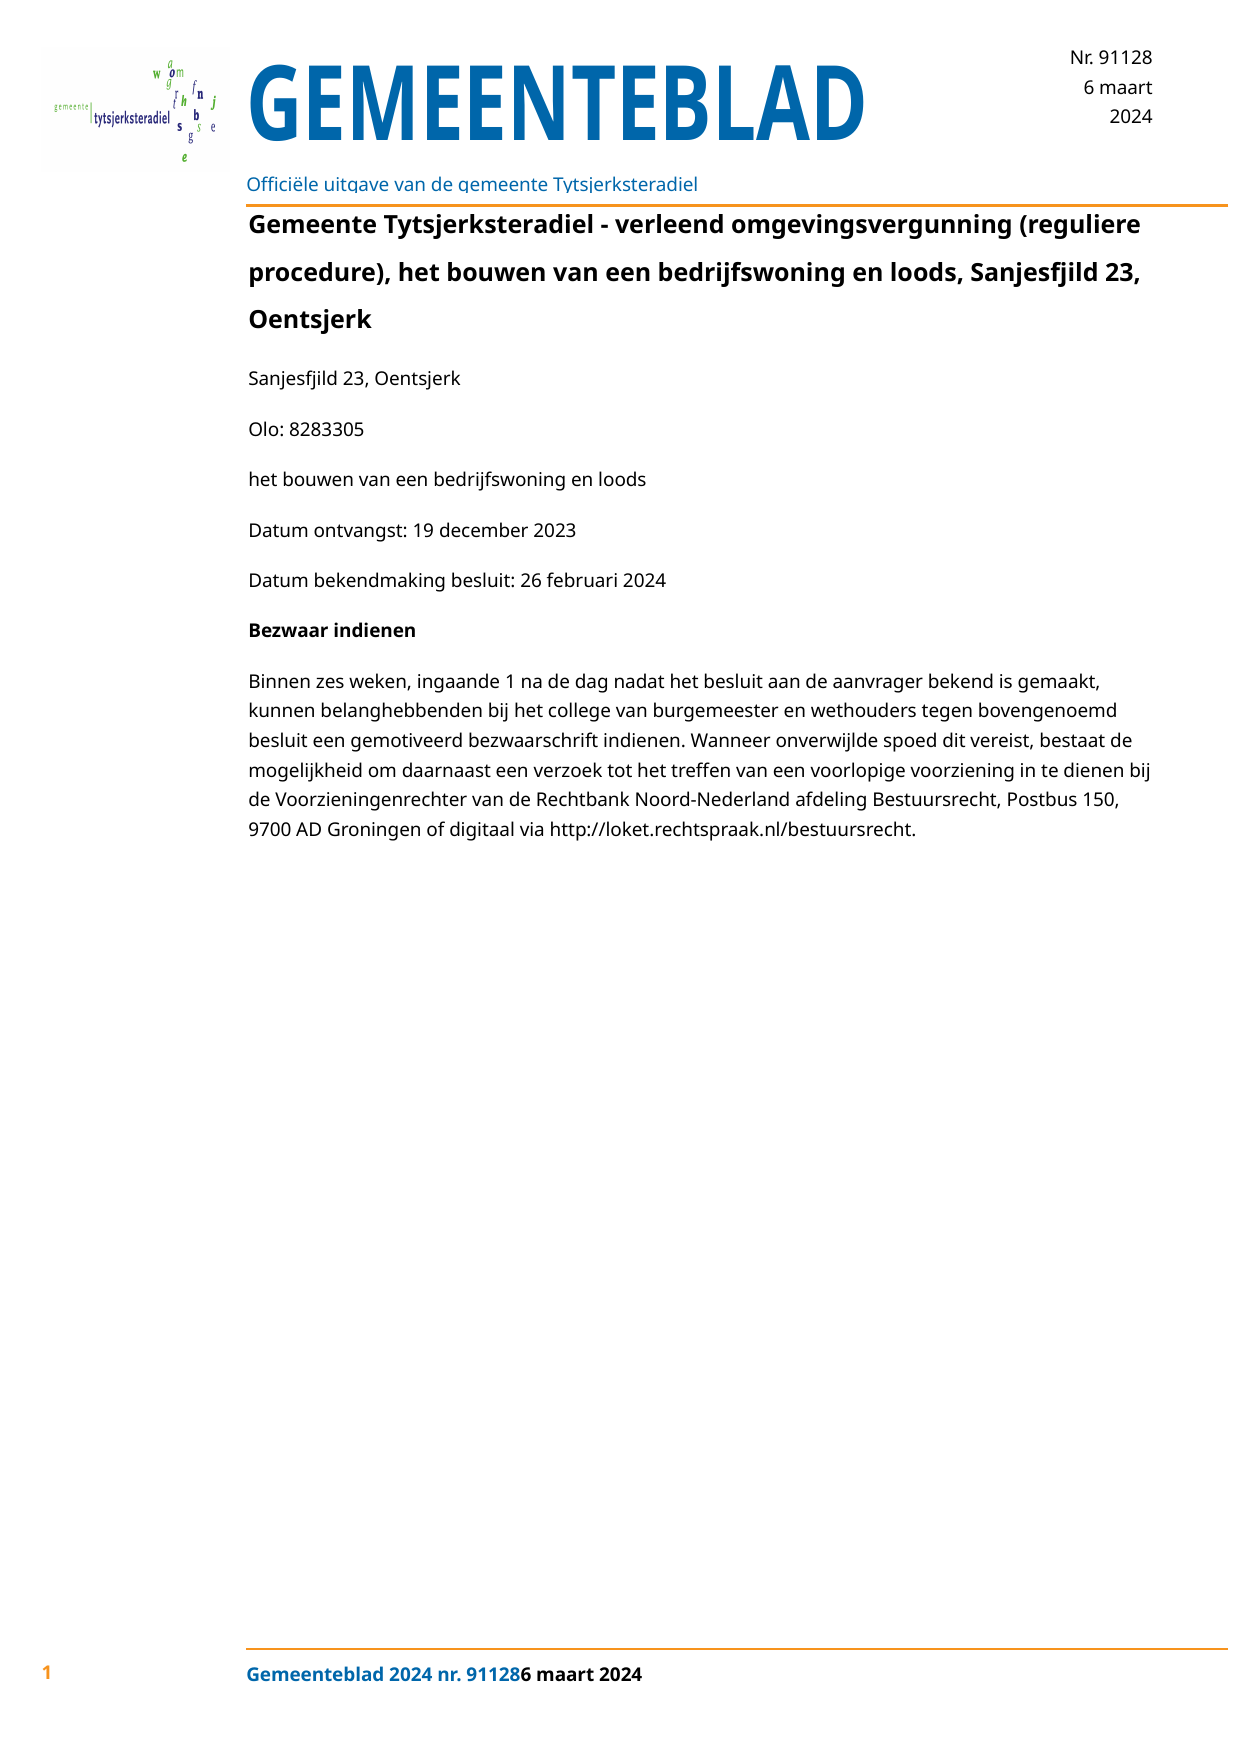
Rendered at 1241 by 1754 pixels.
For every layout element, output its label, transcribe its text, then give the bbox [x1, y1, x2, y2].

text Datum bekendmaking besluit: 26 februari 2024 [248, 567, 1152, 593]
text Olo: 8283305 [248, 416, 1152, 442]
text Sanjesfjild 23, Oentsjerk [248, 366, 1152, 391]
text Bezwaar indienen [248, 618, 1152, 643]
text Datum ontvangst: 19 december 2023 [248, 517, 1152, 542]
picture [41, 47, 231, 172]
text Binnen zes weken, ingaande 1 na de dag nadat het besluit aan de aanvrager bekend is gemaakt, kunnen belanghebbenden bij het college van burgemeester en wethouders tegen bovengenoemd besluit een gemotiveerd bezwaarschrift indienen. Wanneer onverwijlde spoed dit vereist, bestaat de mogelijkheid om daarnaast een verzoek tot het treffen van een voorlopige voorziening in te dienen bij de Voorzieningenrechter van de Rechtbank Noord-Nederland afdeling Bestuursrecht, Postbus 150, 9700 AD Groningen of digitaal via http://loket.rechtspraak.nl/bestuursrecht. [248, 668, 1152, 842]
text Gemeente Tytsjerksteradiel - verleend omgevingsvergunning (reguliere procedure), het bouwen van een bedrijfswoning en loods, Sanjesfjild 23, Oentsjerk [248, 207, 1152, 336]
text het bouwen van een bedrijfswoning en loods [248, 466, 1152, 492]
